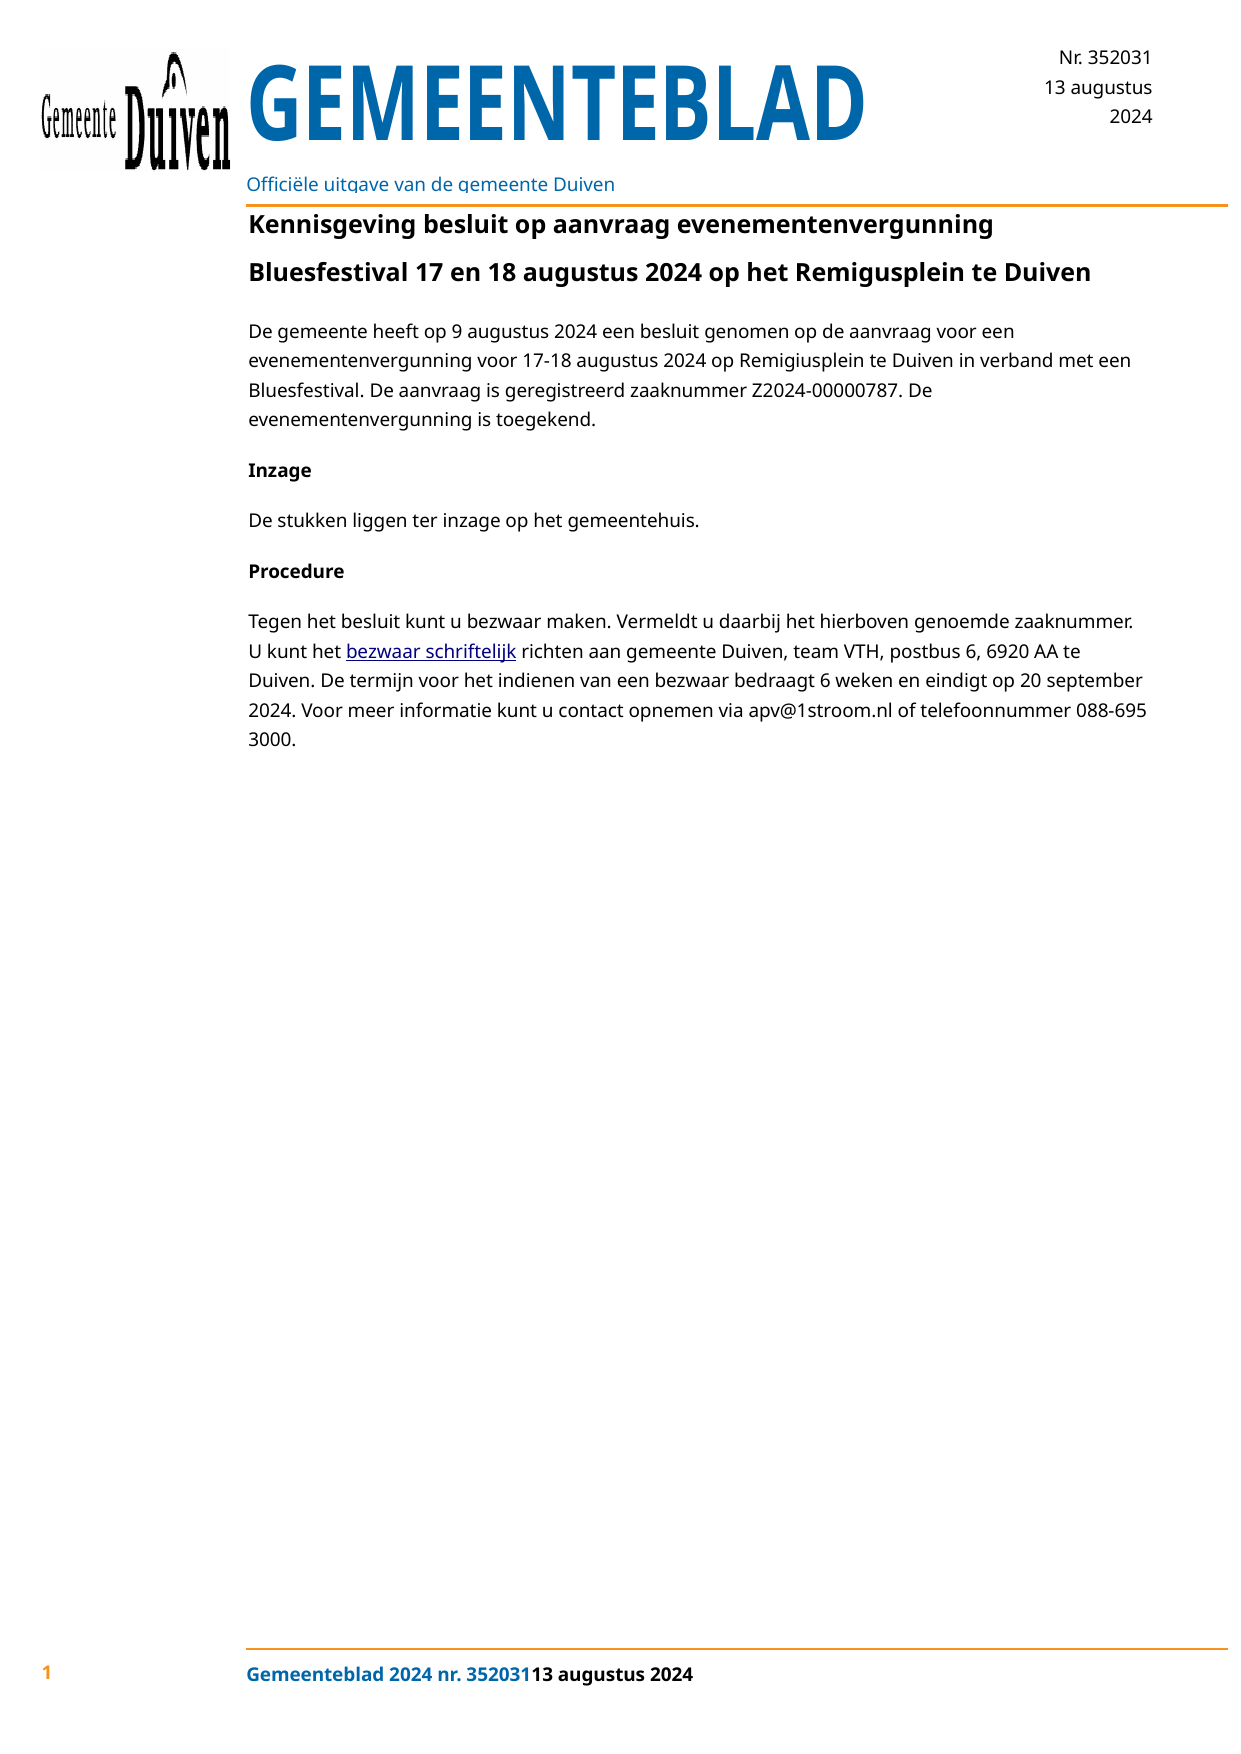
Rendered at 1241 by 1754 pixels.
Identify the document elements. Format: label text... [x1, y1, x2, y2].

picture [41, 47, 231, 172]
text Inzage [248, 457, 1152, 483]
text De stukken liggen ter inzage op het gemeentehuis. [248, 507, 1152, 533]
text Tegen het besluit kunt u bezwaar maken. Vermeldt u daarbij het hierboven genoemde zaaknummer. U kunt het bezwaar schriftelijk richten aan gemeente Duiven, team VTH, postbus 6, 6920 AA te Duiven. De termijn voor het indienen van een bezwaar bedraagt 6 weken en eindigt op 20 september 2024. Voor meer informatie kunt u contact opnemen via apv@1stroom.nl of telefoonnummer 088-695 3000. [248, 608, 1152, 752]
text Procedure [248, 558, 1152, 584]
text Kennisgeving besluit op aanvraag evenementenvergunning Bluesfestival 17 en 18 augustus 2024 op het Remigusplein te Duiven [248, 207, 1152, 288]
text De gemeente heeft op 9 augustus 2024 een besluit genomen op de aanvraag voor een evenementenvergunning voor 17-18 augustus 2024 op Remigiusplein te Duiven in verband met een Bluesfestival. De aanvraag is geregistreerd zaaknummer Z2024-00000787. De evenementenvergunning is toegekend. [248, 318, 1152, 432]
